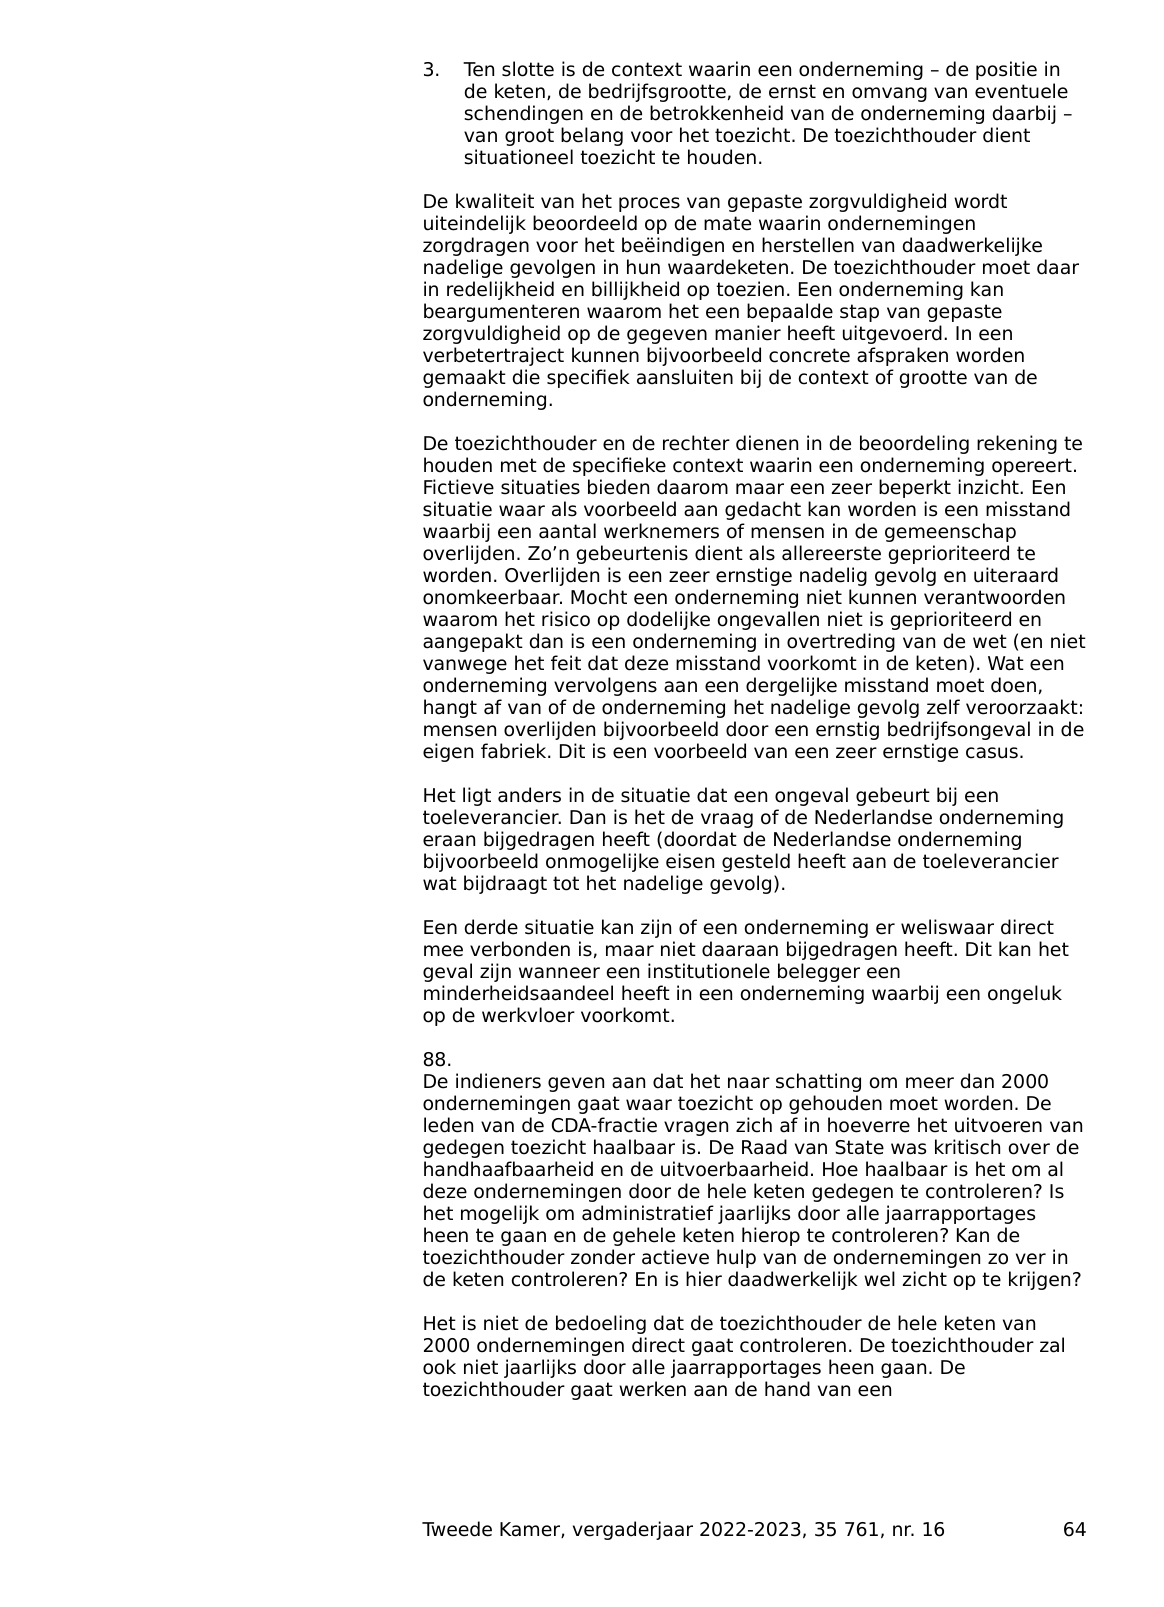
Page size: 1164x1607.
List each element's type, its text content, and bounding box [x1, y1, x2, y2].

text De indieners geven aan dat het naar schatting om meer dan 2000 ondernemingen gaat waar toezicht op gehouden moet worden. De leden van de CDA-fractie vragen zich af in hoeverre het uitvoeren van gedegen toezicht haalbaar is. De Raad van State was kritisch over de handhaafbaarheid en de uitvoerbaarheid. Hoe haalbaar is het om al deze ondernemingen door de hele keten gedegen te controleren? Is het mogelijk om administratief jaarlijks door alle jaarrapportages heen te gaan en de gehele keten hierop te controleren? Kan de toezichthouder zonder actieve hulp van de ondernemingen zo ver in de keten controleren? En is hier daadwerkelijk wel zicht op te krijgen? [422, 1071, 1087, 1291]
text 88. [422, 1049, 1087, 1071]
text Een derde situatie kan zijn of een onderneming er weliswaar direct mee verbonden is, maar niet daaraan bijgedragen heeft. Dit kan het geval zijn wanneer een institutionele belegger een minderheidsaandeel heeft in een onderneming waarbij een ongeluk op de werkvloer voorkomt. [422, 917, 1087, 1027]
text De toezichthouder en de rechter dienen in de beoordeling rekening te houden met de specifieke context waarin een onderneming opereert. Fictieve situaties bieden daarom maar een zeer beperkt inzicht. Een situatie waar als voorbeeld aan gedacht kan worden is een misstand waarbij een aantal werknemers of mensen in de gemeenschap overlijden. Zo’n gebeurtenis dient als allereerste geprioriteerd te worden. Overlijden is een zeer ernstige nadelig gevolg en uiteraard onomkeerbaar. Mocht een onderneming niet kunnen verantwoorden waarom het risico op dodelijke ongevallen niet is geprioriteerd en aangepakt dan is een onderneming in overtreding van de wet (en niet vanwege het feit dat deze misstand voorkomt in de keten). Wat een onderneming vervolgens aan een dergelijke misstand moet doen, hangt af van of de onderneming het nadelige gevolg zelf veroorzaakt: mensen overlijden bijvoorbeeld door een ernstig bedrijfsongeval in de eigen fabriek. Dit is een voorbeeld van een zeer ernstige casus. [422, 433, 1087, 763]
text Het is niet de bedoeling dat de toezichthouder de hele keten van 2000 ondernemingen direct gaat controleren. De toezichthouder zal ook niet jaarlijks door alle jaarrapportages heen gaan. De toezichthouder gaat werken aan de hand van een [422, 1313, 1087, 1401]
text 3. Ten slotte is de context waarin een onderneming – de positie in de keten, de bedrijfsgrootte, de ernst en omvang van eventuele schendingen en de betrokkenheid van de onderneming daarbij – van groot belang voor het toezicht. De toezichthouder dient situationeel toezicht te houden. [422, 59, 1087, 169]
text De kwaliteit van het proces van gepaste zorgvuldigheid wordt uiteindelijk beoordeeld op de mate waarin ondernemingen zorgdragen voor het beëindigen en herstellen van daadwerkelijke nadelige gevolgen in hun waardeketen. De toezichthouder moet daar in redelijkheid en billijkheid op toezien. Een onderneming kan beargumenteren waarom het een bepaalde stap van gepaste zorgvuldigheid op de gegeven manier heeft uitgevoerd. In een verbetertraject kunnen bijvoorbeeld concrete afspraken worden gemaakt die specifiek aansluiten bij de context of grootte van de onderneming. [422, 191, 1087, 411]
text Het ligt anders in de situatie dat een ongeval gebeurt bij een toeleverancier. Dan is het de vraag of de Nederlandse onderneming eraan bijgedragen heeft (doordat de Nederlandse onderneming bijvoorbeeld onmogelijke eisen gesteld heeft aan de toeleverancier wat bijdraagt tot het nadelige gevolg). [422, 785, 1087, 895]
